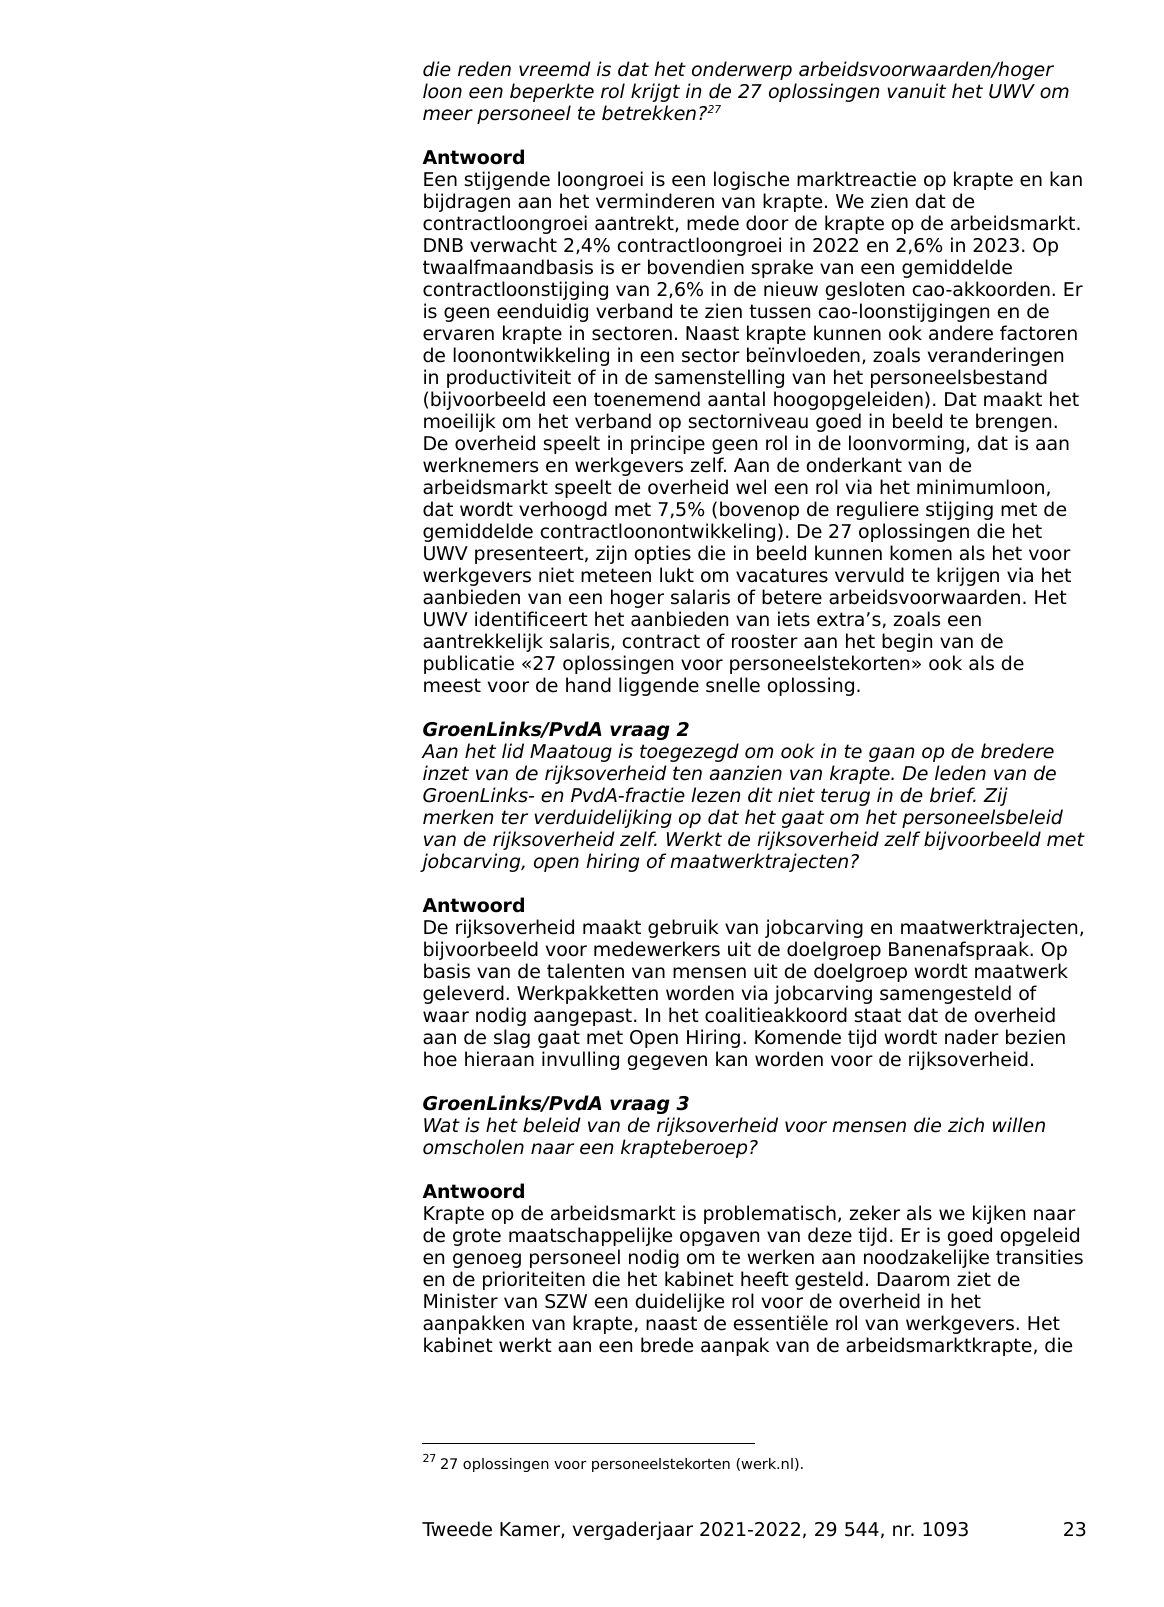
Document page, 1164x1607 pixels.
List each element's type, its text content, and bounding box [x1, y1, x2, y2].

text Krapte op de arbeidsmarkt is problematisch, zeker als we kijken naar de grote maatschappelijke opgaven van deze tijd. Er is goed opgeleid en genoeg personeel nodig om te werken aan noodzakelijke transities en de prioriteiten die het kabinet heeft gesteld. Daarom ziet de Minister van SZW een duidelijke rol voor de overheid in het aanpakken van krapte, naast de essentiële rol van werkgevers. Het kabinet werkt aan een brede aanpak van de arbeidsmarktkrapte, die [422, 1203, 1087, 1357]
text Antwoord [422, 895, 1087, 917]
text 27 oplossingen voor personeelstekorten (werk.nl). [422, 1452, 1087, 1474]
text Antwoord [422, 1181, 1087, 1203]
text Wat is het beleid van de rijksoverheid voor mensen die zich willen omscholen naar een krapteberoep? [422, 1115, 1087, 1159]
text De overheid speelt in principe geen rol in de loonvorming, dat is aan werknemers en werkgevers zelf. Aan de onderkant van de arbeidsmarkt speelt de overheid wel een rol via het minimumloon, dat wordt verhoogd met 7,5% (bovenop de reguliere stijging met de gemiddelde contractloonontwikkeling). De 27 oplossingen die het UWV presenteert, zijn opties die in beeld kunnen komen als het voor werkgevers niet meteen lukt om vacatures vervuld te krijgen via het aanbieden van een hoger salaris of betere arbeidsvoorwaarden. Het UWV identificeert het aanbieden van iets extra’s, zoals een aantrekkelijk salaris, contract of rooster aan het begin van de publicatie «27 oplossingen voor personeelstekorten» ook als de meest voor de hand liggende snelle oplossing. [422, 433, 1087, 697]
text GroenLinks/PvdA vraag 3 [422, 1093, 1087, 1115]
text Aan het lid Maatoug is toegezegd om ook in te gaan op de bredere inzet van de rijksoverheid ten aanzien van krapte. De leden van de GroenLinks- en PvdA-fractie lezen dit niet terug in de brief. Zij merken ter verduidelijking op dat het gaat om het personeelsbeleid van de rijksoverheid zelf. Werkt de rijksoverheid zelf bijvoorbeeld met jobcarving, open hiring of maatwerktrajecten? [422, 741, 1087, 873]
text Antwoord [422, 147, 1087, 169]
text De rijksoverheid maakt gebruik van jobcarving en maatwerktrajecten, bijvoorbeeld voor medewerkers uit de doelgroep Banenafspraak. Op basis van de talenten van mensen uit de doelgroep wordt maatwerk geleverd. Werkpakketten worden via jobcarving samengesteld of waar nodig aangepast. In het coalitieakkoord staat dat de overheid aan de slag gaat met Open Hiring. Komende tijd wordt nader bezien hoe hieraan invulling gegeven kan worden voor de rijksoverheid. [422, 917, 1087, 1071]
text GroenLinks/PvdA vraag 2 [422, 719, 1087, 741]
text Een stijgende loongroei is een logische marktreactie op krapte en kan bijdragen aan het verminderen van krapte. We zien dat de contractloongroei aantrekt, mede door de krapte op de arbeidsmarkt. DNB verwacht 2,4% contractloongroei in 2022 en 2,6% in 2023. Op twaalfmaandbasis is er bovendien sprake van een gemiddelde contractloonstijging van 2,6% in de nieuw gesloten cao-akkoorden. Er is geen eenduidig verband te zien tussen cao-loonstijgingen en de ervaren krapte in sectoren. Naast krapte kunnen ook andere factoren de loonontwikkeling in een sector beïnvloeden, zoals veranderingen in productiviteit of in de samenstelling van het personeelsbestand (bijvoorbeeld een toenemend aantal hoogopgeleiden). Dat maakt het moeilijk om het verband op sectorniveau goed in beeld te brengen. [422, 169, 1087, 433]
text die reden vreemd is dat het onderwerp arbeidsvoorwaarden/hoger loon een beperkte rol krijgt in de 27 oplossingen vanuit het UWV om meer personeel te betrekken? [422, 59, 1087, 125]
